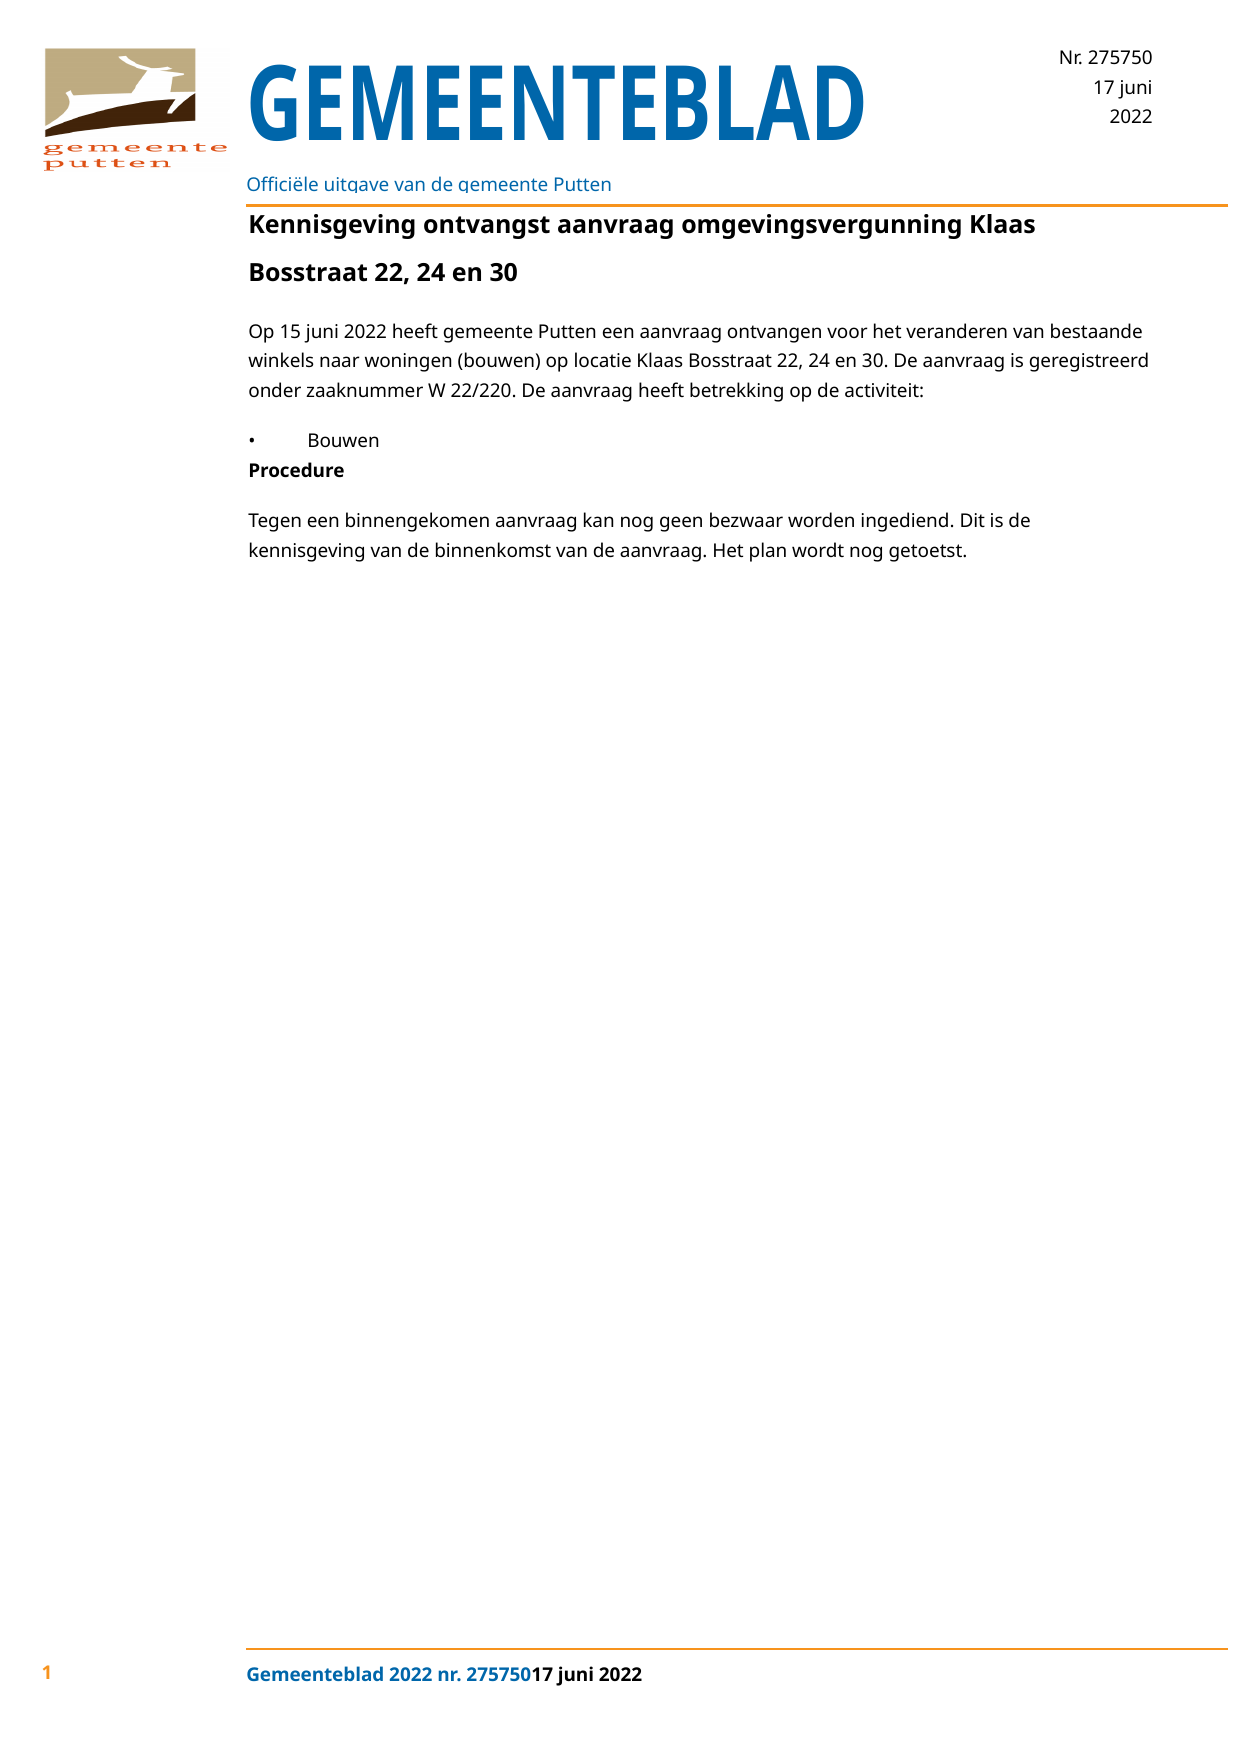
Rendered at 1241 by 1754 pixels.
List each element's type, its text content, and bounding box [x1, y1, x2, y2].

text Op 15 juni 2022 heeft gemeente Putten een aanvraag ontvangen voor het veranderen van bestaande winkels naar woningen (bouwen) op locatie Klaas Bosstraat 22, 24 en 30. De aanvraag is geregistreerd onder zaaknummer W 22/220. De aanvraag heeft betrekking op de activiteit: [248, 318, 1152, 403]
text Procedure [248, 457, 1152, 483]
text Tegen een binnengekomen aanvraag kan nog geen bezwaar worden ingediend. Dit is de kennisgeving van de binnenkomst van de aanvraag. Het plan wordt nog getoetst. [248, 507, 1152, 563]
text Kennisgeving ontvangst aanvraag omgevingsvergunning Klaas Bosstraat 22, 24 en 30 [248, 207, 1152, 288]
picture [41, 47, 231, 172]
list Bouwen [248, 427, 1152, 453]
